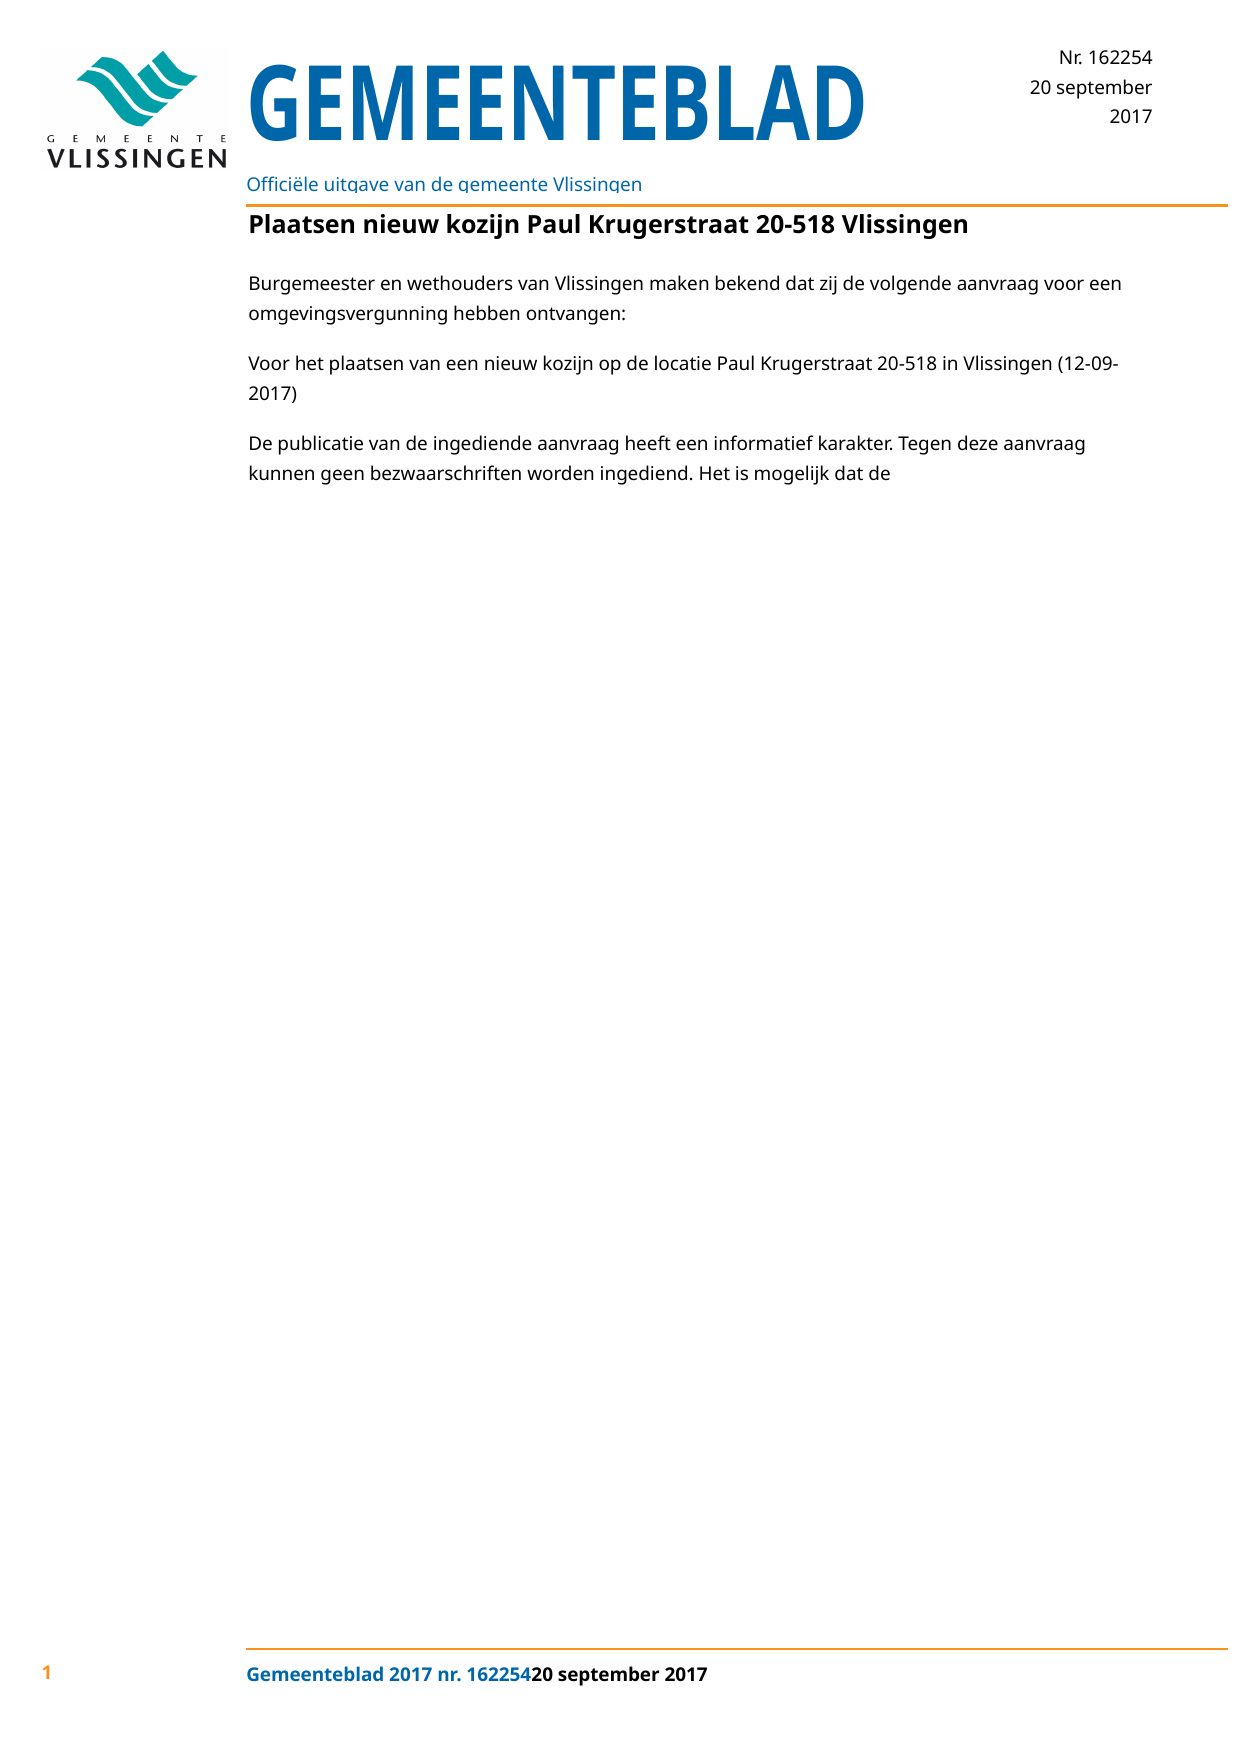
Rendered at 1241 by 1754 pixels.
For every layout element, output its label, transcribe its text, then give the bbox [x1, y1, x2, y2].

text Voor het plaatsen van een nieuw kozijn op de locatie Paul Krugerstraat 20-518 in Vlissingen (12-09-2017) [248, 350, 1152, 406]
text Plaatsen nieuw kozijn Paul Krugerstraat 20-518 Vlissingen [248, 207, 1152, 241]
text De publicatie van de ingediende aanvraag heeft een informatief karakter. Tegen deze aanvraag kunnen geen bezwaarschriften worden ingediend. Het is mogelijk dat de [248, 430, 1152, 486]
picture [41, 47, 231, 172]
text Burgemeester en wethouders van Vlissingen maken bekend dat zij de volgende aanvraag voor een omgevingsvergunning hebben ontvangen: [248, 270, 1152, 326]
